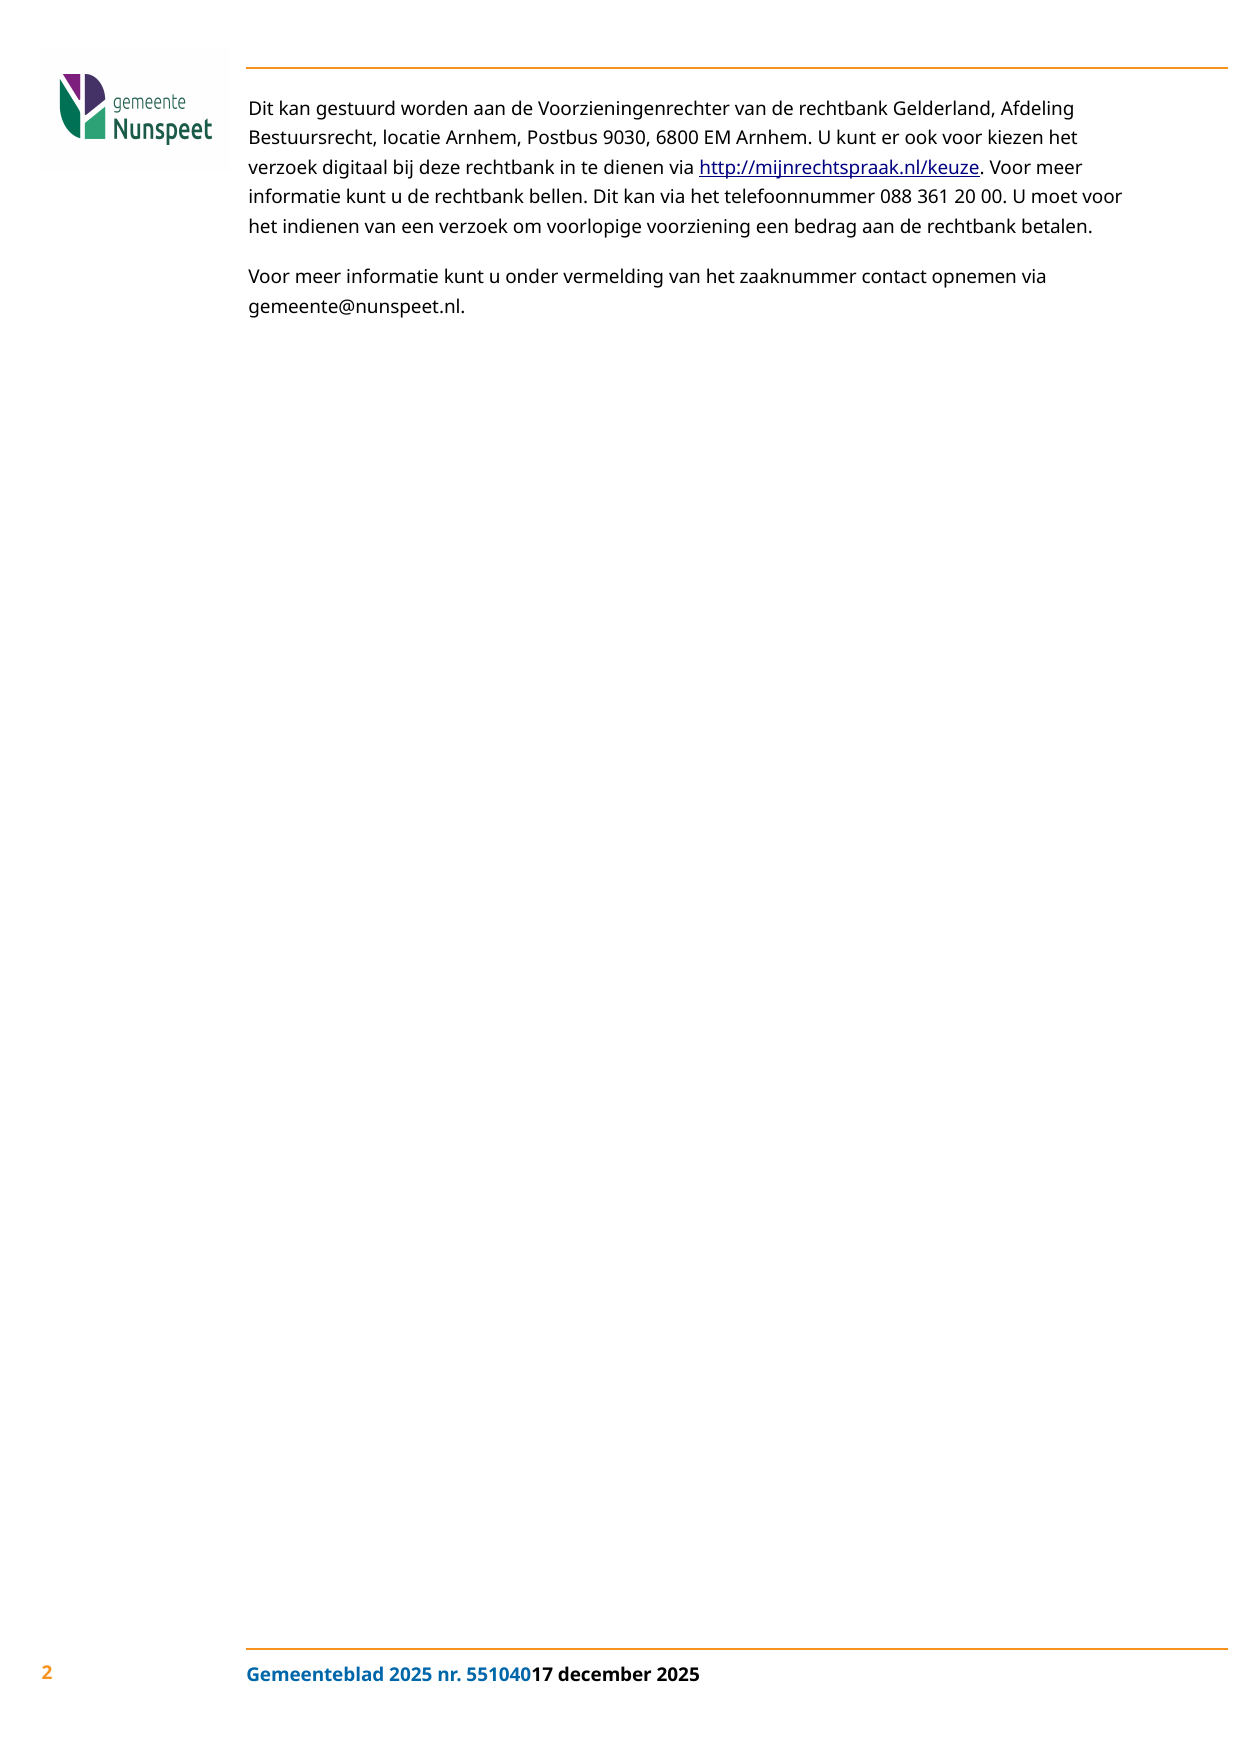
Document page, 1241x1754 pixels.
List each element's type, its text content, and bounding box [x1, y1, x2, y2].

text Voor meer informatie kunt u onder vermelding van het zaaknummer contact opnemen via gemeente@nunspeet.nl. [248, 263, 1152, 319]
picture [41, 47, 231, 172]
text Dit kan gestuurd worden aan de Voorzieningenrechter van de rechtbank Gelderland, Afdeling Bestuursrecht, locatie Arnhem, Postbus 9030, 6800 EM Arnhem. U kunt er ook voor kiezen het verzoek digitaal bij deze rechtbank in te dienen via http://mijnrechtspraak.nl/keuze. Voor meer informatie kunt u de rechtbank bellen. Dit kan via het telefoonnummer 088 361 20 00. U moet voor het indienen van een verzoek om voorlopige voorziening een bedrag aan de rechtbank betalen. [248, 95, 1152, 239]
